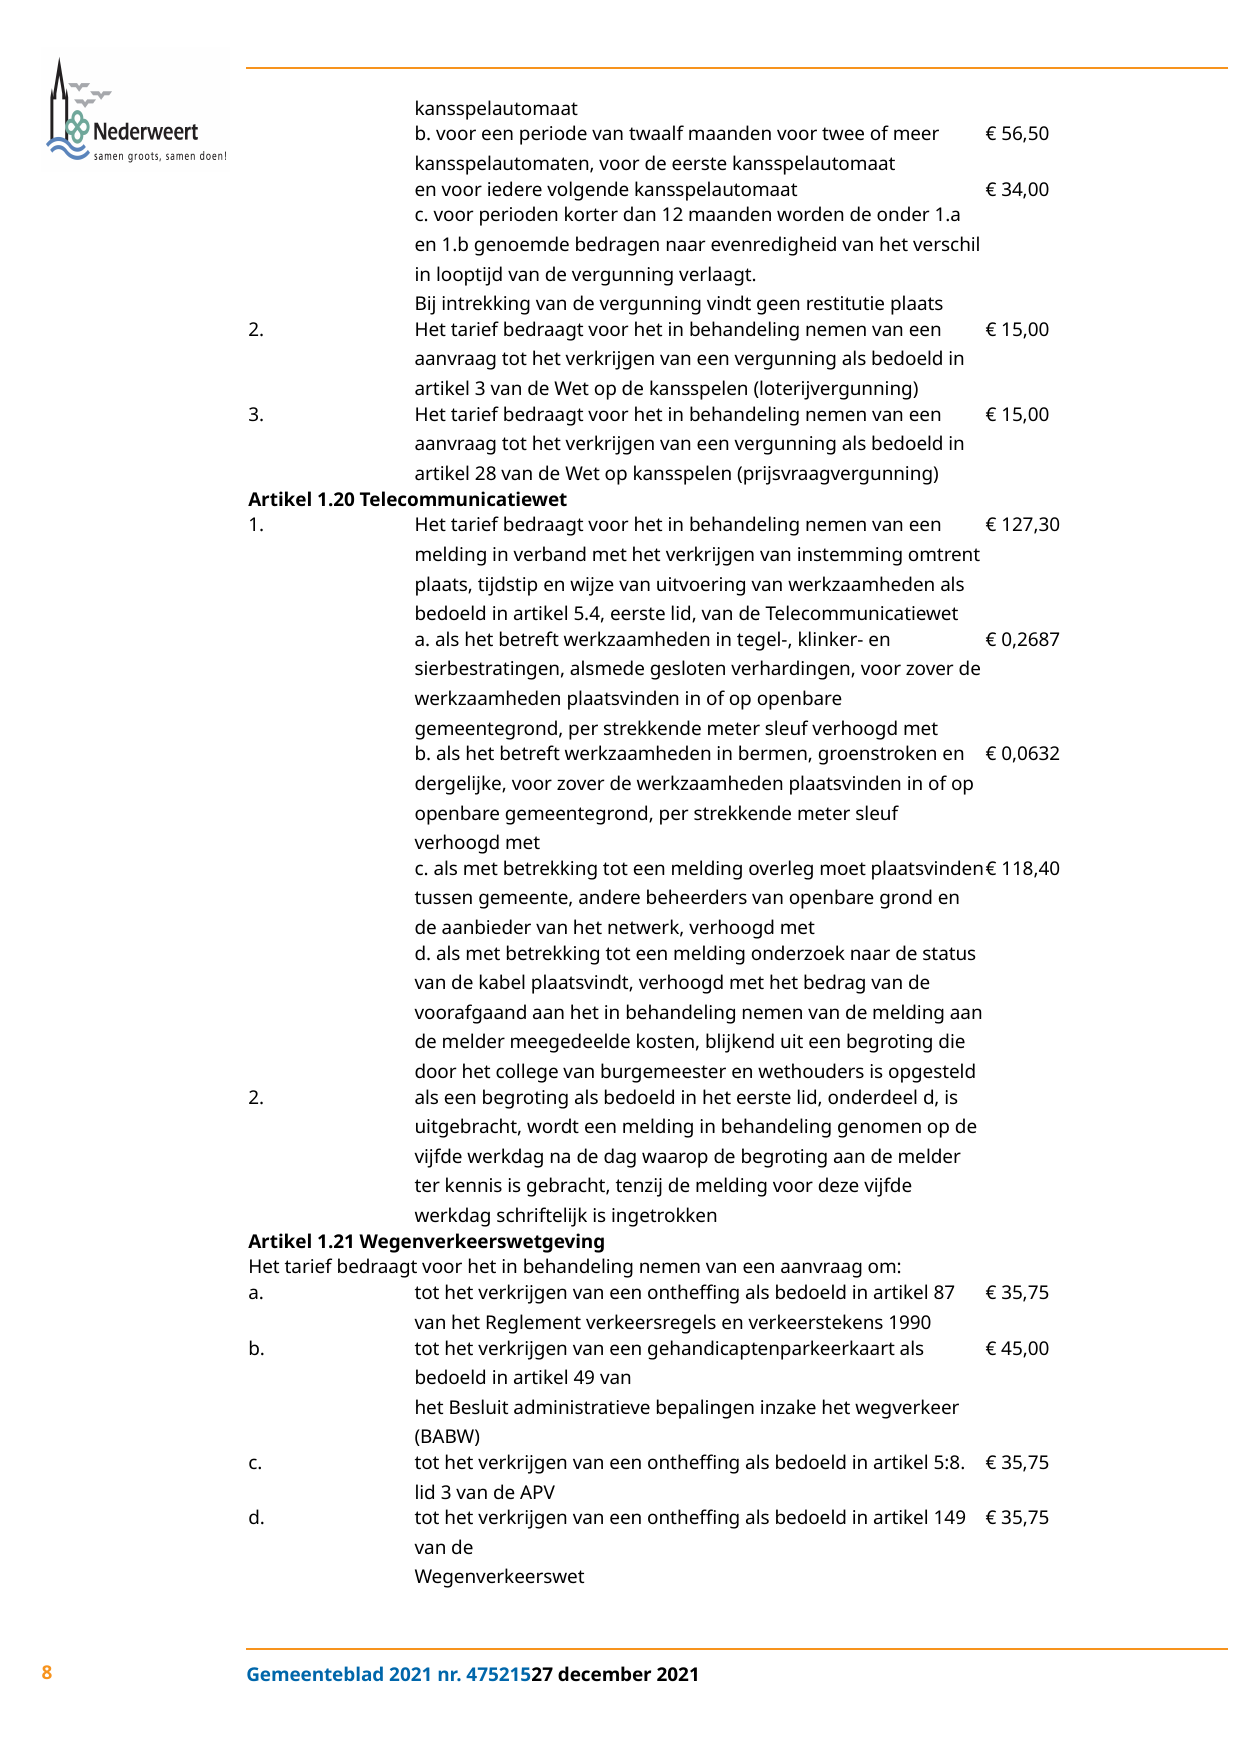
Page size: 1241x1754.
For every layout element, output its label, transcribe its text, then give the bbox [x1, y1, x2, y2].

table_cell d. [248, 1505, 414, 1589]
table_cell [985, 1254, 1152, 1279]
table_cell € 35,75 [985, 1449, 1152, 1504]
table_cell [248, 121, 414, 176]
table_cell € 15,00 [985, 316, 1152, 401]
table_cell € 118,40 [985, 855, 1152, 940]
table_cell [248, 95, 414, 121]
table_cell € 127,30 [985, 512, 1152, 626]
table_cell € 35,75 [985, 1280, 1152, 1335]
table_cell [248, 741, 414, 855]
table_cell Artikel 1.21 Wegenverkeerswetgeving [248, 1228, 985, 1254]
table_cell tot het verkrijgen van een ontheffing als bedoeld in artikel 149 van de Wegenverkeerswet [414, 1505, 985, 1589]
table_cell Het tarief bedraagt voor het in behandeling nemen van een aanvraag tot het verkrijgen van een vergunning als bedoeld in artikel 28 van de Wet op kansspelen (prijsvraagvergunning) [414, 401, 985, 486]
table_cell [985, 1084, 1152, 1228]
table_cell c. voor perioden korter dan 12 maanden worden de onder 1.a en 1.b genoemde bedragen naar evenredigheid van het verschil in looptijd van de vergunning verlaagt. Bij intrekking van de vergunning vindt geen restitutie plaats [414, 202, 985, 316]
table_cell € 0,0632 [985, 741, 1152, 855]
table_cell 2. [248, 1084, 414, 1228]
table_cell [985, 940, 1152, 1084]
table_cell 1. [248, 512, 414, 626]
table_cell [985, 486, 1152, 512]
table_cell [248, 855, 414, 940]
table_cell Artikel 1.20 Telecommunicatiewet [248, 486, 985, 512]
table_cell Het tarief bedraagt voor het in behandeling nemen van een aanvraag om: [248, 1254, 985, 1279]
table_cell b. [248, 1335, 414, 1449]
table_cell [248, 626, 414, 741]
table_cell c. als met betrekking tot een melding overleg moet plaatsvinden tussen gemeente, andere beheerders van openbare grond en de aanbieder van het netwerk, verhoogd met [414, 855, 985, 940]
table_cell 2. [248, 316, 414, 401]
table_cell tot het verkrijgen van een ontheffing als bedoeld in artikel 87 van het Reglement verkeersregels en verkeerstekens 1990 [414, 1280, 985, 1335]
table_cell € 0,2687 [985, 626, 1152, 741]
table_cell € 34,00 [985, 176, 1152, 202]
table_cell [985, 202, 1152, 316]
table_cell [985, 1228, 1152, 1254]
table_cell d. als met betrekking tot een melding onderzoek naar de status van de kabel plaatsvindt, verhoogd met het bedrag van de voorafgaand aan het in behandeling nemen van de melding aan de melder meegedeelde kosten, blijkend uit een begroting die door het college van burgemeester en wethouders is opgesteld [414, 940, 985, 1084]
table_cell tot het verkrijgen van een ontheffing als bedoeld in artikel 5:8. lid 3 van de APV [414, 1449, 985, 1504]
table_cell tot het verkrijgen van een gehandicaptenparkeerkaart als bedoeld in artikel 49 van het Besluit administratieve bepalingen inzake het wegverkeer (BABW) [414, 1335, 985, 1449]
table_cell € 56,50 [985, 121, 1152, 176]
table_cell en voor iedere volgende kansspelautomaat [414, 176, 985, 202]
table_cell a. [248, 1280, 414, 1335]
table_cell € 45,00 [985, 1335, 1152, 1449]
picture [41, 47, 231, 172]
table_cell [248, 202, 414, 316]
table_cell [985, 95, 1152, 121]
table_cell Het tarief bedraagt voor het in behandeling nemen van een melding in verband met het verkrijgen van instemming omtrent plaats, tijdstip en wijze van uitvoering van werkzaamheden als bedoeld in artikel 5.4, eerste lid, van de Telecommunicatiewet [414, 512, 985, 626]
table_cell [248, 176, 414, 202]
table_cell kansspelautomaat [414, 95, 985, 121]
table_cell als een begroting als bedoeld in het eerste lid, onderdeel d, is uitgebracht, wordt een melding in behandeling genomen op de vijfde werkdag na de dag waarop de begroting aan de melder ter kennis is gebracht, tenzij de melding voor deze vijfde werkdag schriftelijk is ingetrokken [414, 1084, 985, 1228]
table_cell b. voor een periode van twaalf maanden voor twee of meer kansspelautomaten, voor de eerste kansspelautomaat [414, 121, 985, 176]
table_cell c. [248, 1449, 414, 1504]
table_cell € 35,75 [985, 1505, 1152, 1589]
table_cell [248, 940, 414, 1084]
table_cell b. als het betreft werkzaamheden in bermen, groenstroken en dergelijke, voor zover de werkzaamheden plaatsvinden in of op openbare gemeentegrond, per strekkende meter sleuf verhoogd met [414, 741, 985, 855]
table_cell Het tarief bedraagt voor het in behandeling nemen van een aanvraag tot het verkrijgen van een vergunning als bedoeld in artikel 3 van de Wet op de kansspelen (loterijvergunning) [414, 316, 985, 401]
table_cell 3. [248, 401, 414, 486]
table_cell a. als het betreft werkzaamheden in tegel-, klinker- en sierbestratingen, alsmede gesloten verhardingen, voor zover de werkzaamheden plaatsvinden in of op openbare gemeentegrond, per strekkende meter sleuf verhoogd met [414, 626, 985, 741]
table_cell € 15,00 [985, 401, 1152, 486]
